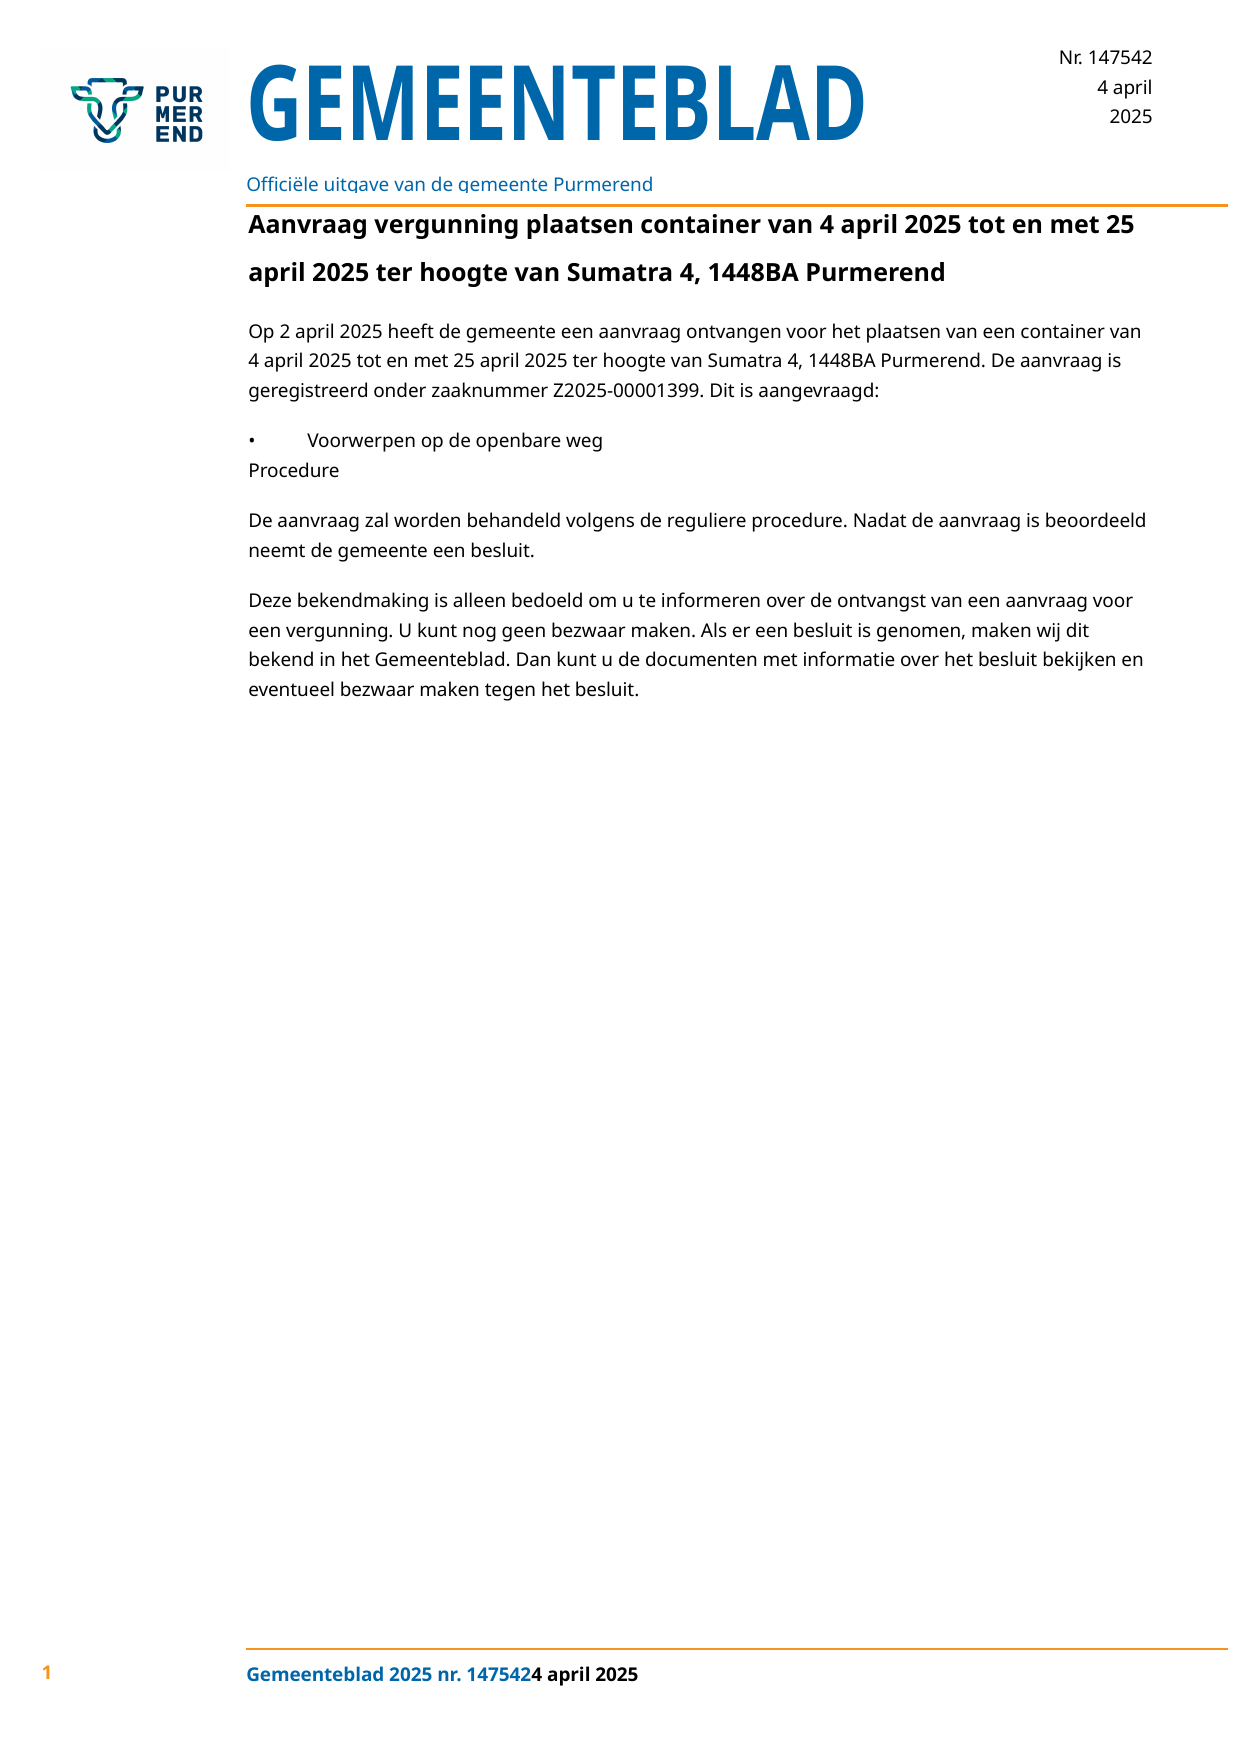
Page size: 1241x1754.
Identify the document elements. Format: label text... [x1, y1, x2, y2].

text Deze bekendmaking is alleen bedoeld om u te informeren over de ontvangst van een aanvraag voor een vergunning. U kunt nog geen bezwaar maken. Als er een besluit is genomen, maken wij dit bekend in het Gemeenteblad. Dan kunt u de documenten met informatie over het besluit bekijken en eventueel bezwaar maken tegen het besluit. [248, 587, 1152, 702]
picture [41, 47, 231, 172]
list Voorwerpen op de openbare weg [248, 427, 1152, 453]
text Aanvraag vergunning plaatsen container van 4 april 2025 tot en met 25 april 2025 ter hoogte van Sumatra 4, 1448BA Purmerend [248, 207, 1152, 288]
text Op 2 april 2025 heeft de gemeente een aanvraag ontvangen voor het plaatsen van een container van 4 april 2025 tot en met 25 april 2025 ter hoogte van Sumatra 4, 1448BA Purmerend. De aanvraag is geregistreerd onder zaaknummer Z2025-00001399. Dit is aangevraagd: [248, 318, 1152, 403]
text Procedure [248, 457, 1152, 483]
text De aanvraag zal worden behandeld volgens de reguliere procedure. Nadat de aanvraag is beoordeeld neemt de gemeente een besluit. [248, 507, 1152, 563]
